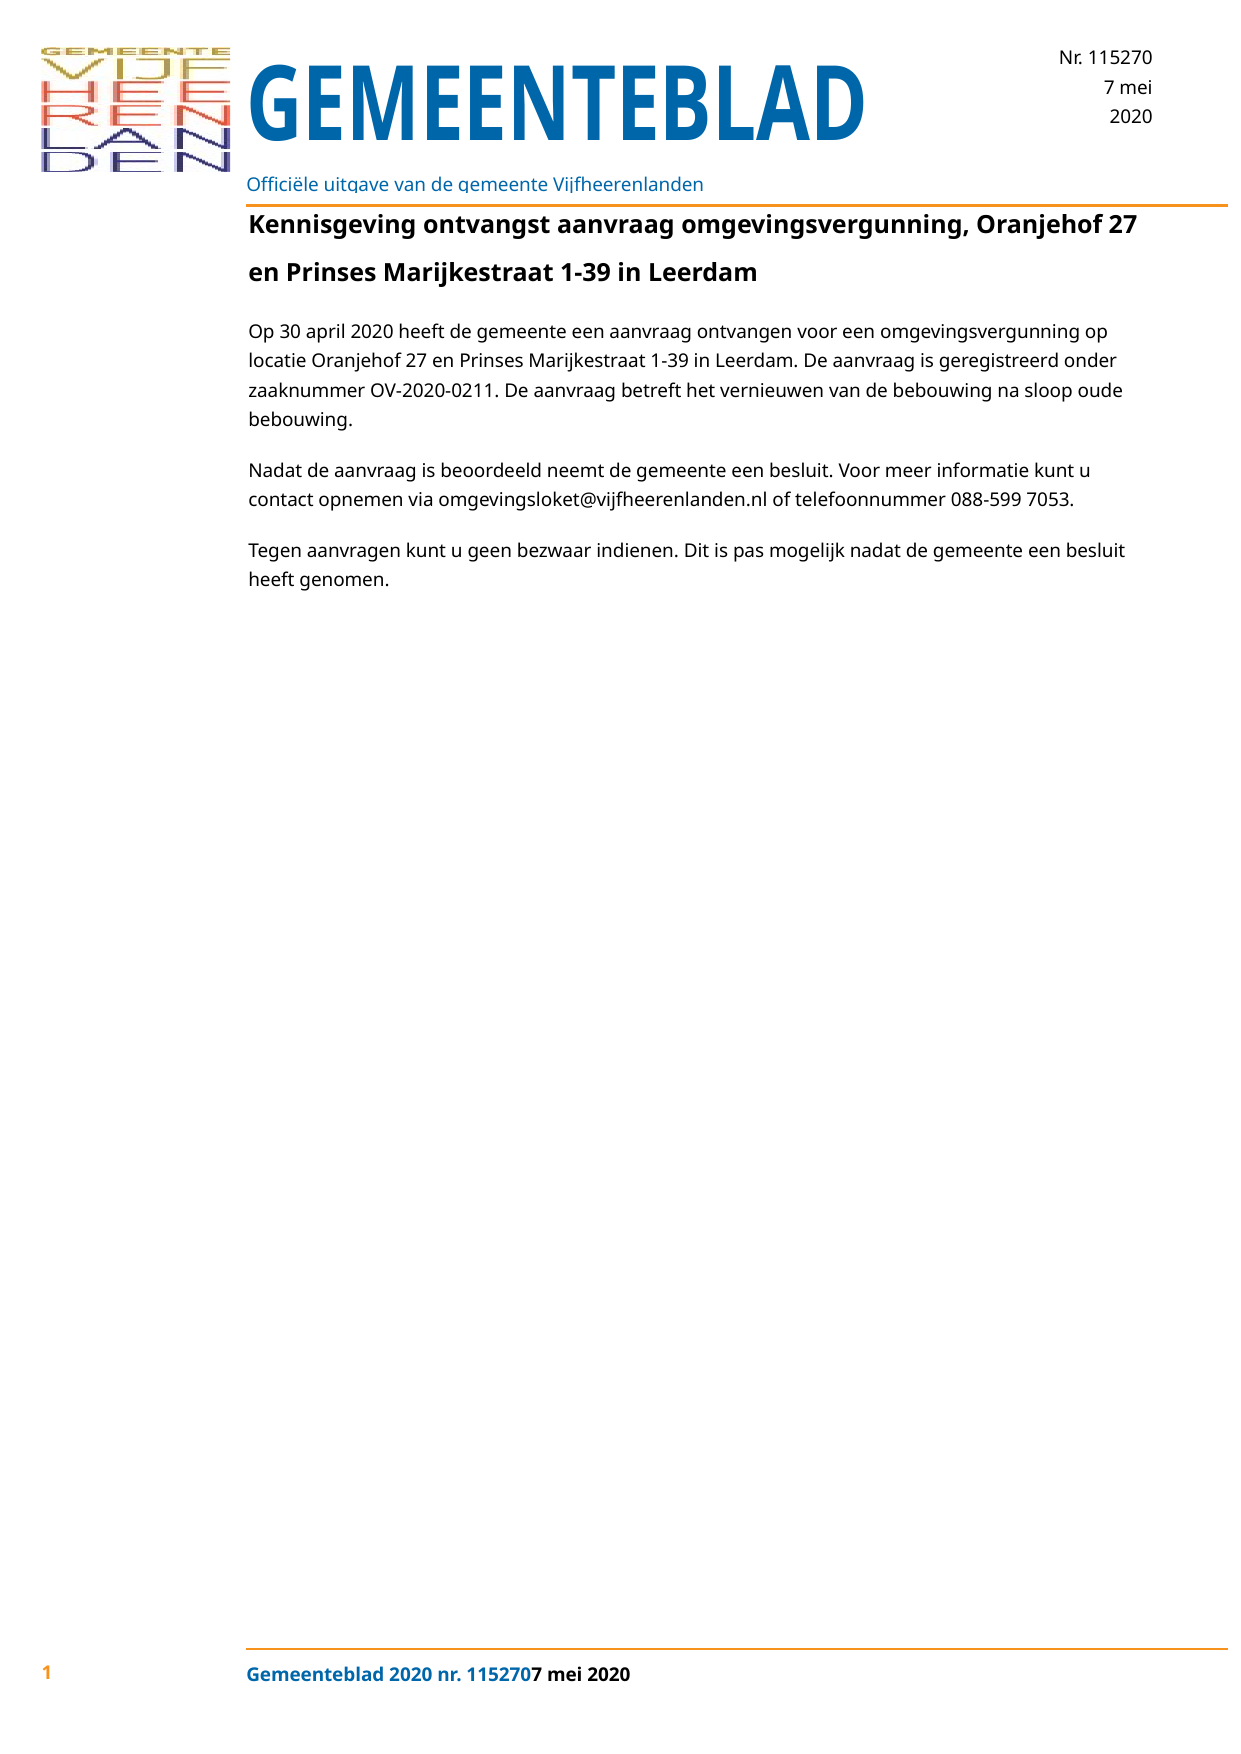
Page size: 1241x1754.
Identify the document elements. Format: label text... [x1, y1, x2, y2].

text Kennisgeving ontvangst aanvraag omgevingsvergunning, Oranjehof 27 en Prinses Marijkestraat 1-39 in Leerdam [248, 207, 1152, 288]
text Op 30 april 2020 heeft de gemeente een aanvraag ontvangen voor een omgevingsvergunning op locatie Oranjehof 27 en Prinses Marijkestraat 1-39 in Leerdam. De aanvraag is geregistreerd onder zaaknummer OV-2020-0211. De aanvraag betreft het vernieuwen van de bebouwing na sloop oude bebouwing. [248, 318, 1152, 432]
text Nadat de aanvraag is beoordeeld neemt de gemeente een besluit. Voor meer informatie kunt u contact opnemen via omgevingsloket@vijfheerenlanden.nl of telefoonnummer 088-599 7053. [248, 457, 1152, 512]
text Tegen aanvragen kunt u geen bezwaar indienen. Dit is pas mogelijk nadat de gemeente een besluit heeft genomen. [248, 537, 1152, 592]
picture [41, 47, 231, 172]
